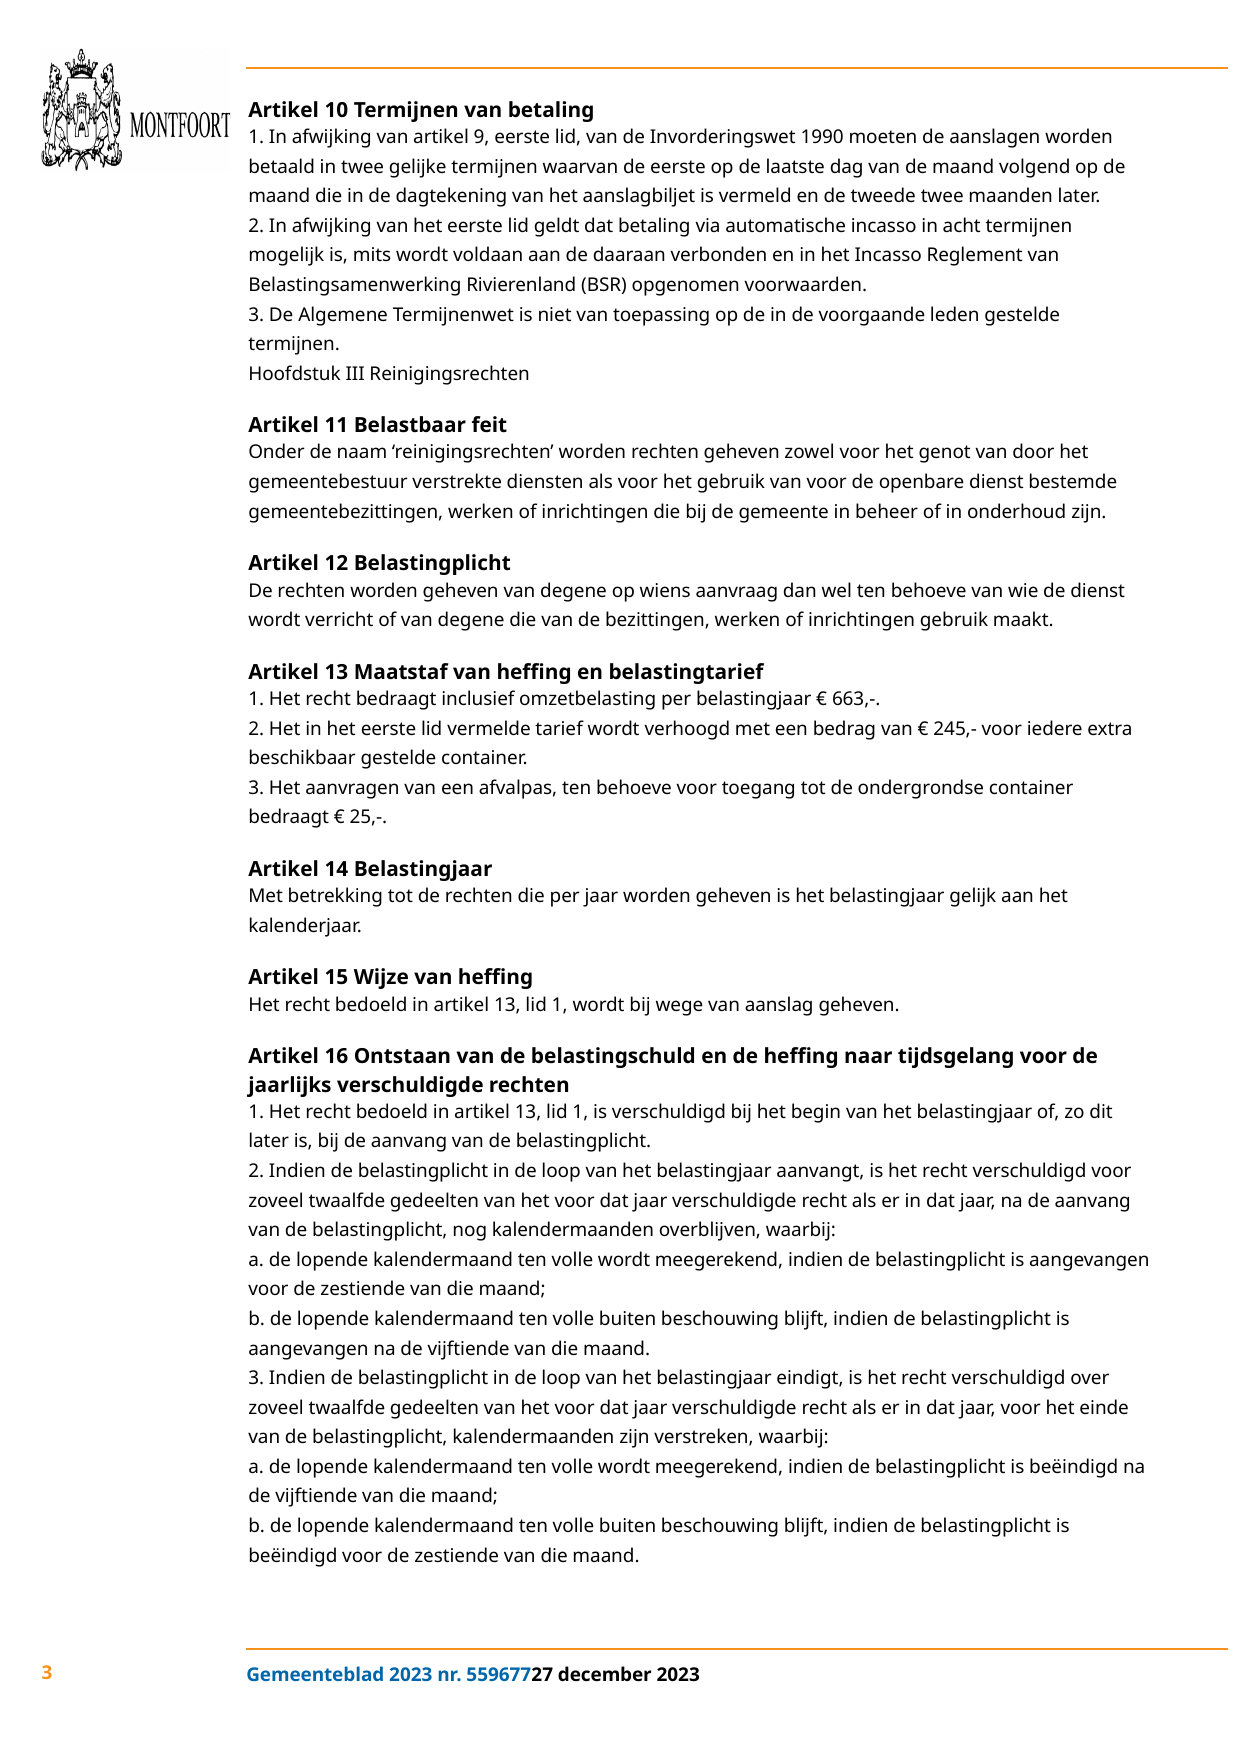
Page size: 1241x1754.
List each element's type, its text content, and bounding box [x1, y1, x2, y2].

text b. de lopende kalendermaand ten volle buiten beschouwing blijft, indien de belastingplicht is beëindigd voor de zestiende van die maand. [248, 1512, 1152, 1568]
text 1. In afwijking van artikel 9, eerste lid, van de Invorderingswet 1990 moeten de aanslagen worden betaald in twee gelijke termijnen waarvan de eerste op de laatste dag van de maand volgend op de maand die in de dagtekening van het aanslagbiljet is vermeld en de tweede twee maanden later. [248, 123, 1152, 208]
text 2. In afwijking van het eerste lid geldt dat betaling via automatische incasso in acht termijnen mogelijk is, mits wordt voldaan aan de daaraan verbonden en in het Incasso Reglement van Belastingsamenwerking Rivierenland (BSR) opgenomen voorwaarden. [248, 212, 1152, 297]
text b. de lopende kalendermaand ten volle buiten beschouwing blijft, indien de belastingplicht is aangevangen na de vijftiende van die maand. [248, 1305, 1152, 1361]
text Artikel 15 Wijze van heffing [248, 962, 1152, 991]
text Met betrekking tot de rechten die per jaar worden geheven is het belastingjaar gelijk aan het kalenderjaar. [248, 882, 1152, 938]
text 2. Indien de belastingplicht in de loop van het belastingjaar aanvangt, is het recht verschuldigd voor zoveel twaalfde gedeelten van het voor dat jaar verschuldigde recht als er in dat jaar, na de aanvang van de belastingplicht, nog kalendermaanden overblijven, waarbij: [248, 1157, 1152, 1242]
text Artikel 11 Belastbaar feit [248, 410, 1152, 439]
text Artikel 12 Belastingplicht [248, 548, 1152, 577]
text Artikel 16 Ontstaan van de belastingschuld en de heffing naar tijdsgelang voor de jaarlijks verschuldigde rechten [248, 1041, 1152, 1098]
text 1. Het recht bedraagt inclusief omzetbelasting per belastingjaar € 663,-. [248, 685, 1152, 711]
text De rechten worden geheven van degene op wiens aanvraag dan wel ten behoeve van wie de dienst wordt verricht of van degene die van de bezittingen, werken of inrichtingen gebruik maakt. [248, 577, 1152, 632]
picture [41, 47, 231, 172]
text Artikel 10 Termijnen van betaling [248, 95, 1152, 123]
text 1. Het recht bedoeld in artikel 13, lid 1, is verschuldigd bij het begin van het belastingjaar of, zo dit later is, bij de aanvang van de belastingplicht. [248, 1098, 1152, 1153]
text 2. Het in het eerste lid vermelde tarief wordt verhoogd met een bedrag van € 245,- voor iedere extra beschikbaar gestelde container. [248, 715, 1152, 770]
text Artikel 13 Maatstaf van heffing en belastingtarief [248, 657, 1152, 685]
text 3. Indien de belastingplicht in de loop van het belastingjaar eindigt, is het recht verschuldigd over zoveel twaalfde gedeelten van het voor dat jaar verschuldigde recht als er in dat jaar, voor het einde van de belastingplicht, kalendermaanden zijn verstreken, waarbij: [248, 1364, 1152, 1449]
text 3. Het aanvragen van een afvalpas, ten behoeve voor toegang tot de ondergrondse container bedraagt € 25,-. [248, 774, 1152, 829]
text Artikel 14 Belastingjaar [248, 854, 1152, 882]
text a. de lopende kalendermaand ten volle wordt meegerekend, indien de belastingplicht is aangevangen voor de zestiende van die maand; [248, 1246, 1152, 1301]
text 3. De Algemene Termijnenwet is niet van toepassing op de in de voorgaande leden gestelde termijnen. [248, 301, 1152, 356]
text Het recht bedoeld in artikel 13, lid 1, wordt bij wege van aanslag geheven. [248, 991, 1152, 1017]
text Onder de naam ‘reinigingsrechten’ worden rechten geheven zowel voor het genot van door het gemeentebestuur verstrekte diensten als voor het gebruik van voor de openbare dienst bestemde gemeentebezittingen, werken of inrichtingen die bij de gemeente in beheer of in onderhoud zijn. [248, 439, 1152, 524]
text a. de lopende kalendermaand ten volle wordt meegerekend, indien de belastingplicht is beëindigd na de vijftiende van die maand; [248, 1453, 1152, 1508]
text Hoofdstuk III Reinigingsrechten [248, 360, 1152, 386]
